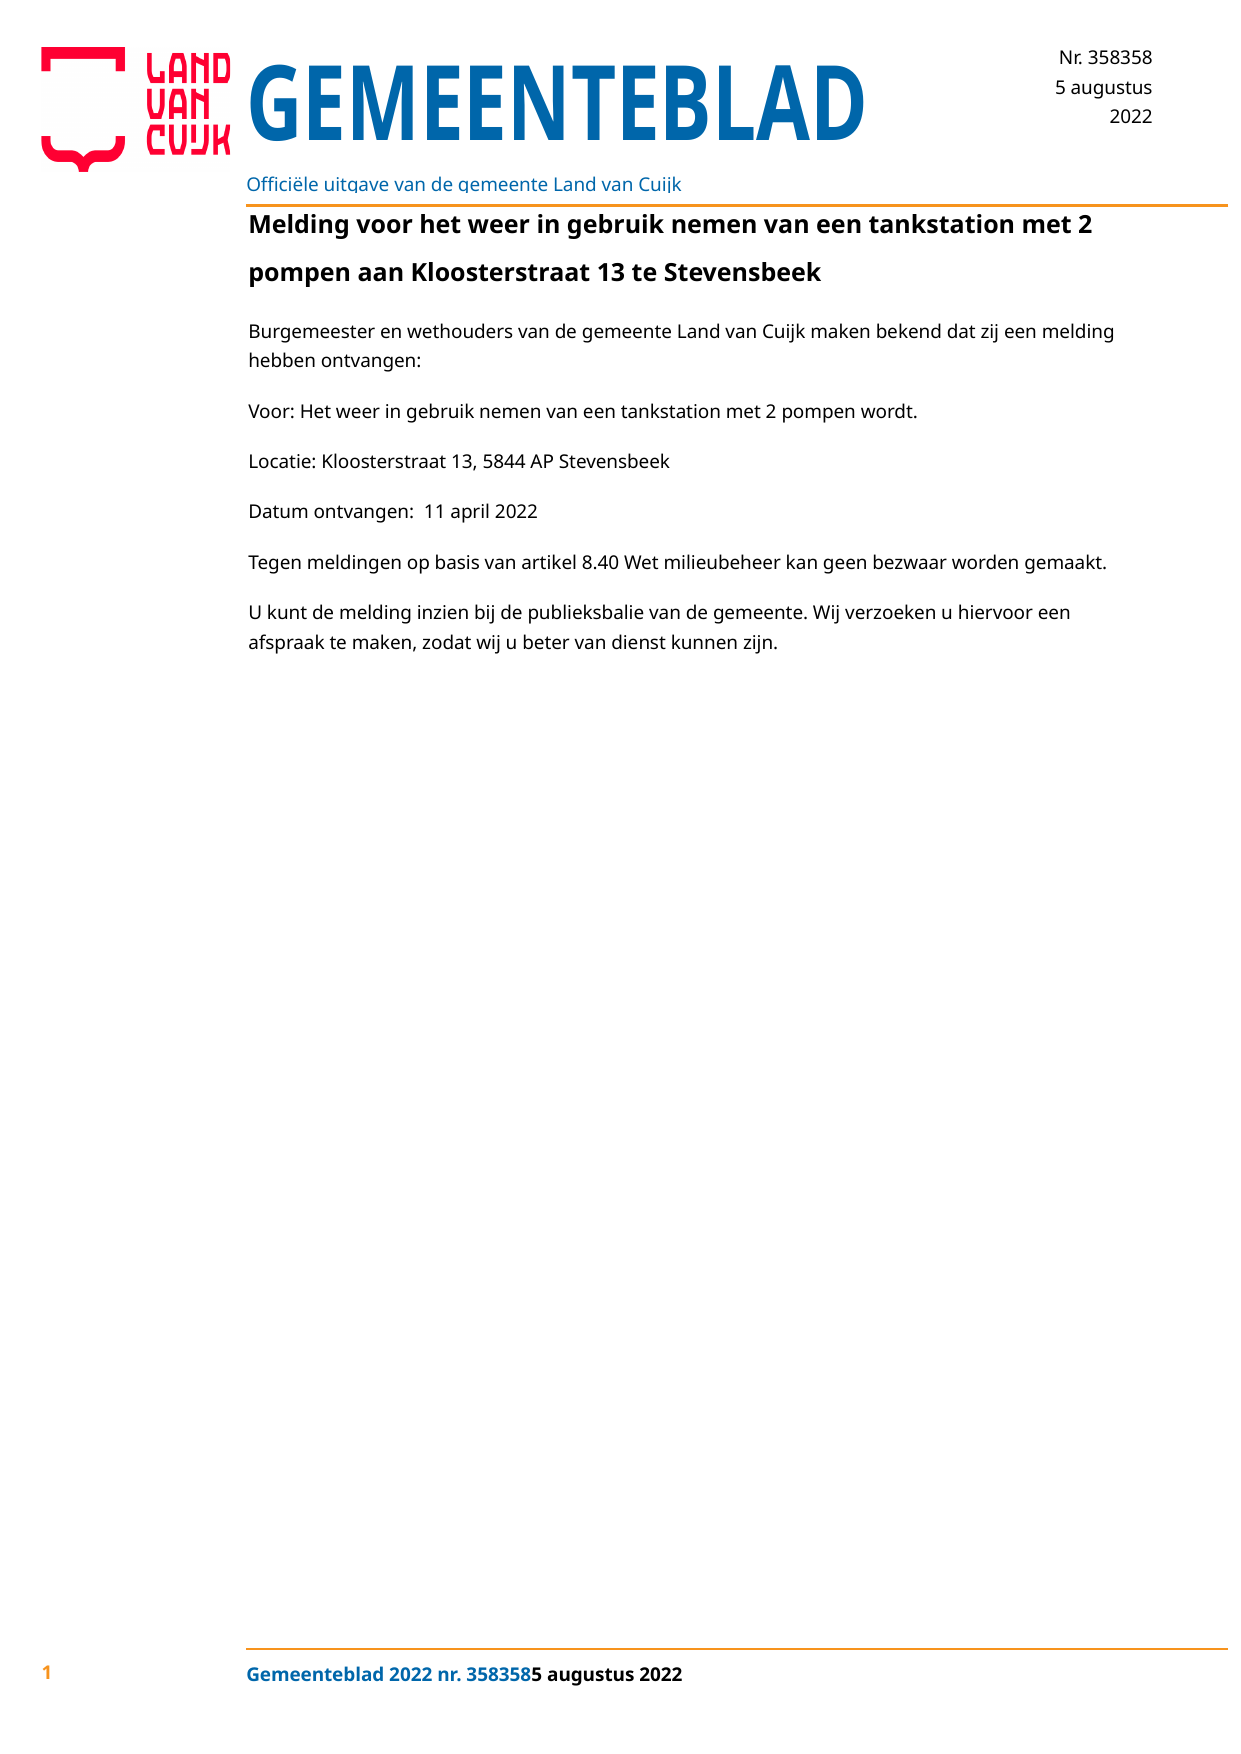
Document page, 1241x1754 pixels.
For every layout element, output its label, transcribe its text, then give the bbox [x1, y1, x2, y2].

text Datum ontvangen: 11 april 2022 [248, 499, 1152, 524]
text Locatie: Kloosterstraat 13, 5844 AP Stevensbeek [248, 448, 1152, 474]
text Voor: Het weer in gebruik nemen van een tankstation met 2 pompen wordt. [248, 398, 1152, 424]
picture [41, 47, 231, 172]
text Melding voor het weer in gebruik nemen van een tankstation met 2 pompen aan Kloosterstraat 13 te Stevensbeek [248, 207, 1152, 288]
text Burgemeester en wethouders van de gemeente Land van Cuijk maken bekend dat zij een melding hebben ontvangen: [248, 318, 1152, 373]
text U kunt de melding inzien bij de publieksbalie van de gemeente. Wij verzoeken u hiervoor een afspraak te maken, zodat wij u beter van dienst kunnen zijn. [248, 599, 1152, 655]
text Tegen meldingen op basis van artikel 8.40 Wet milieubeheer kan geen bezwaar worden gemaakt. [248, 549, 1152, 575]
